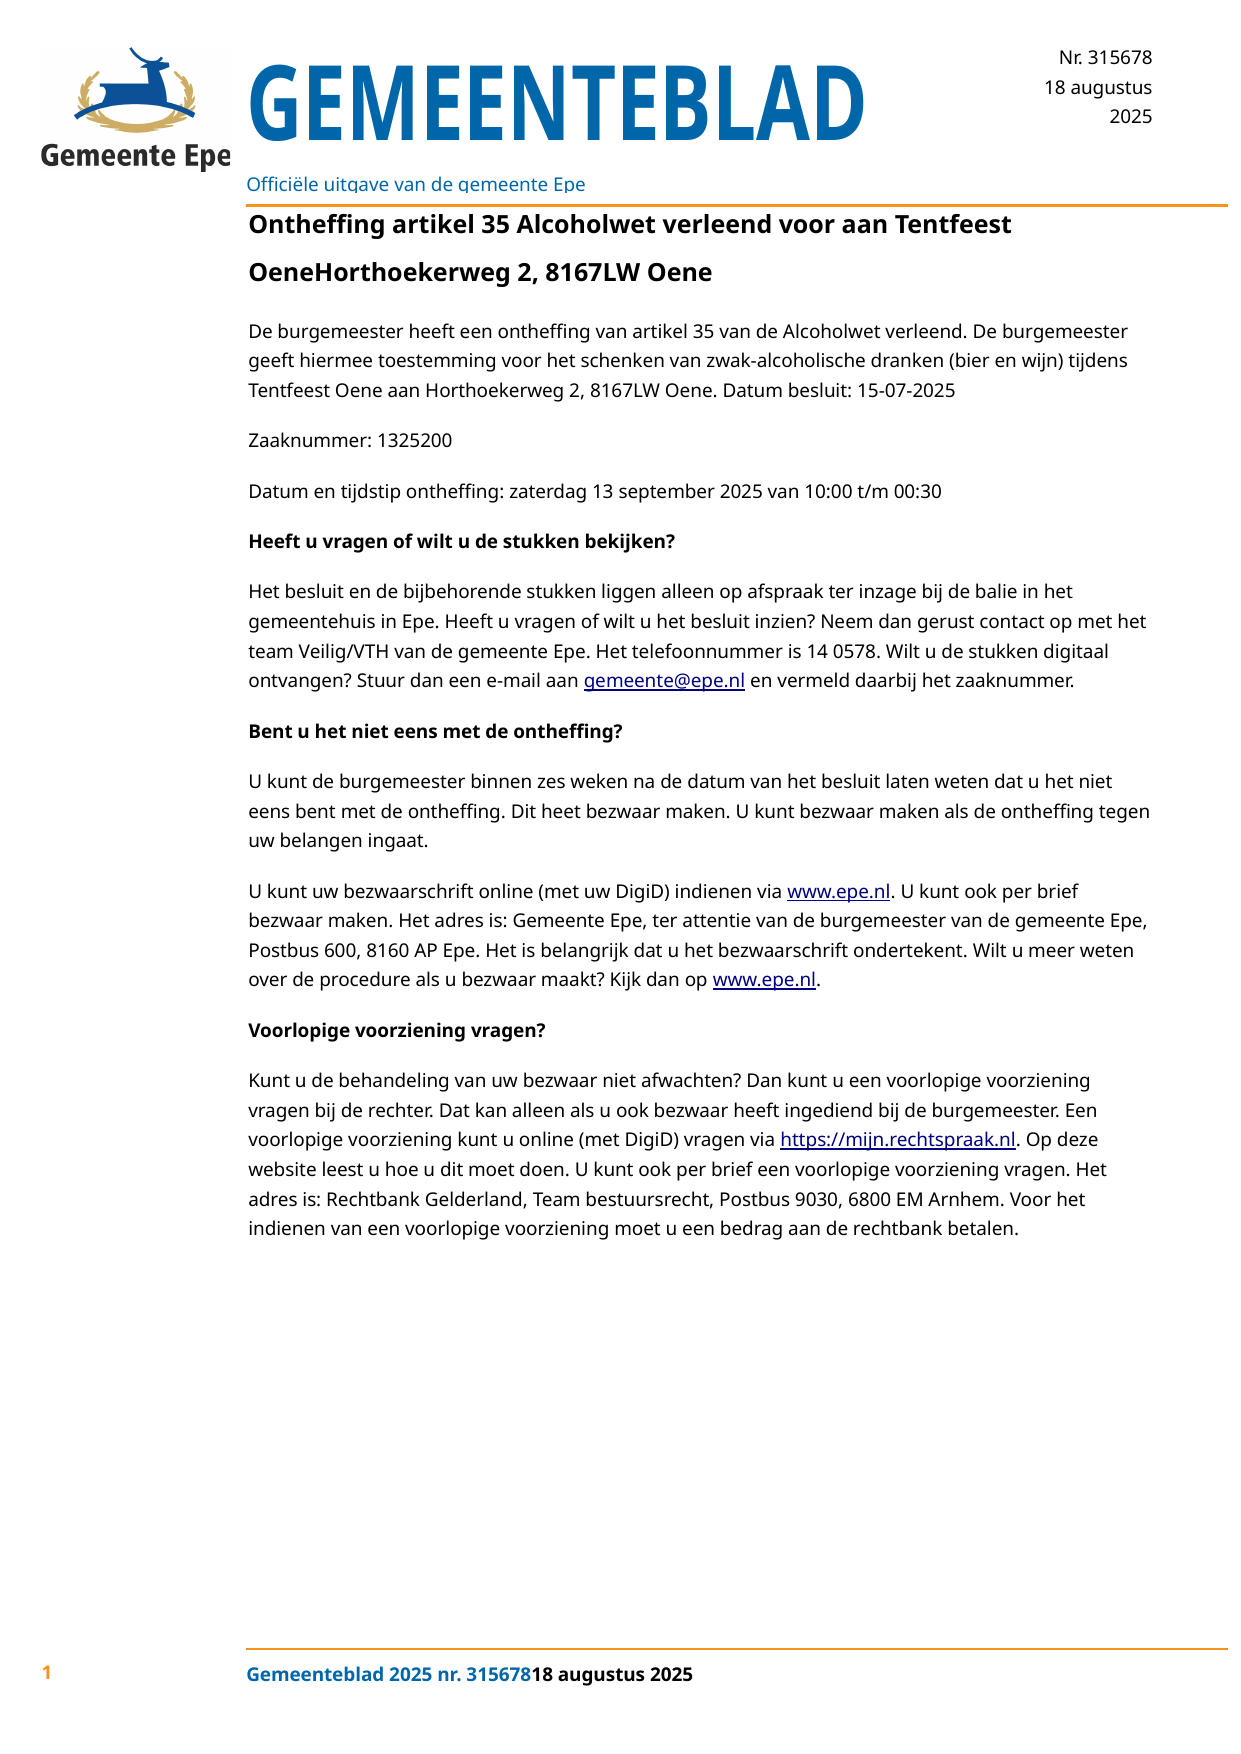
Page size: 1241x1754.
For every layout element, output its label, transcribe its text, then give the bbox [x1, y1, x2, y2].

text U kunt de burgemeester binnen zes weken na de datum van het besluit laten weten dat u het niet eens bent met de ontheffing. Dit heet bezwaar maken. U kunt bezwaar maken als de ontheffing tegen uw belangen ingaat. [248, 768, 1152, 853]
text Zaaknummer: 1325200 [248, 427, 1152, 453]
text Datum en tijdstip ontheffing: zaterdag 13 september 2025 van 10:00 t/m 00:30 [248, 478, 1152, 504]
text Voorlopige voorziening vragen? [248, 1017, 1152, 1043]
text U kunt uw bezwaarschrift online (met uw DigiD) indienen via www.epe.nl. U kunt ook per brief bezwaar maken. Het adres is: Gemeente Epe, ter attentie van de burgemeester van de gemeente Epe, Postbus 600, 8160 AP Epe. Het is belangrijk dat u het bezwaarschrift ondertekent. Wilt u meer weten over de procedure als u bezwaar maakt? Kijk dan op www.epe.nl. [248, 878, 1152, 992]
text Bent u het niet eens met de ontheffing? [248, 718, 1152, 744]
text Kunt u de behandeling van uw bezwaar niet afwachten? Dan kunt u een voorlopige voorziening vragen bij de rechter. Dat kan alleen als u ook bezwaar heeft ingediend bij de burgemeester. Een voorlopige voorziening kunt u online (met DigiD) vragen via https://mijn.rechtspraak.nl. Op deze website leest u hoe u dit moet doen. U kunt ook per brief een voorlopige voorziening vragen. Het adres is: Rechtbank Gelderland, Team bestuursrecht, Postbus 9030, 6800 EM Arnhem. Voor het indienen van een voorlopige voorziening moet u een bedrag aan de rechtbank betalen. [248, 1067, 1152, 1241]
text De burgemeester heeft een ontheffing van artikel 35 van de Alcoholwet verleend. De burgemeester geeft hiermee toestemming voor het schenken van zwak-alcoholische dranken (bier en wijn) tijdens Tentfeest Oene aan Horthoekerweg 2, 8167LW Oene. Datum besluit: 15-07-2025 [248, 318, 1152, 403]
text Heeft u vragen of wilt u de stukken bekijken? [248, 528, 1152, 554]
text Ontheffing artikel 35 Alcoholwet verleend voor aan Tentfeest OeneHorthoekerweg 2, 8167LW Oene [248, 207, 1152, 288]
picture [41, 47, 231, 172]
text Het besluit en de bijbehorende stukken liggen alleen op afspraak ter inzage bij de balie in het gemeentehuis in Epe. Heeft u vragen of wilt u het besluit inzien? Neem dan gerust contact op met het team Veilig/VTH van de gemeente Epe. Het telefoonnummer is 14 0578. Wilt u de stukken digitaal ontvangen? Stuur dan een e-mail aan gemeente@epe.nl en vermeld daarbij het zaaknummer. [248, 579, 1152, 693]
